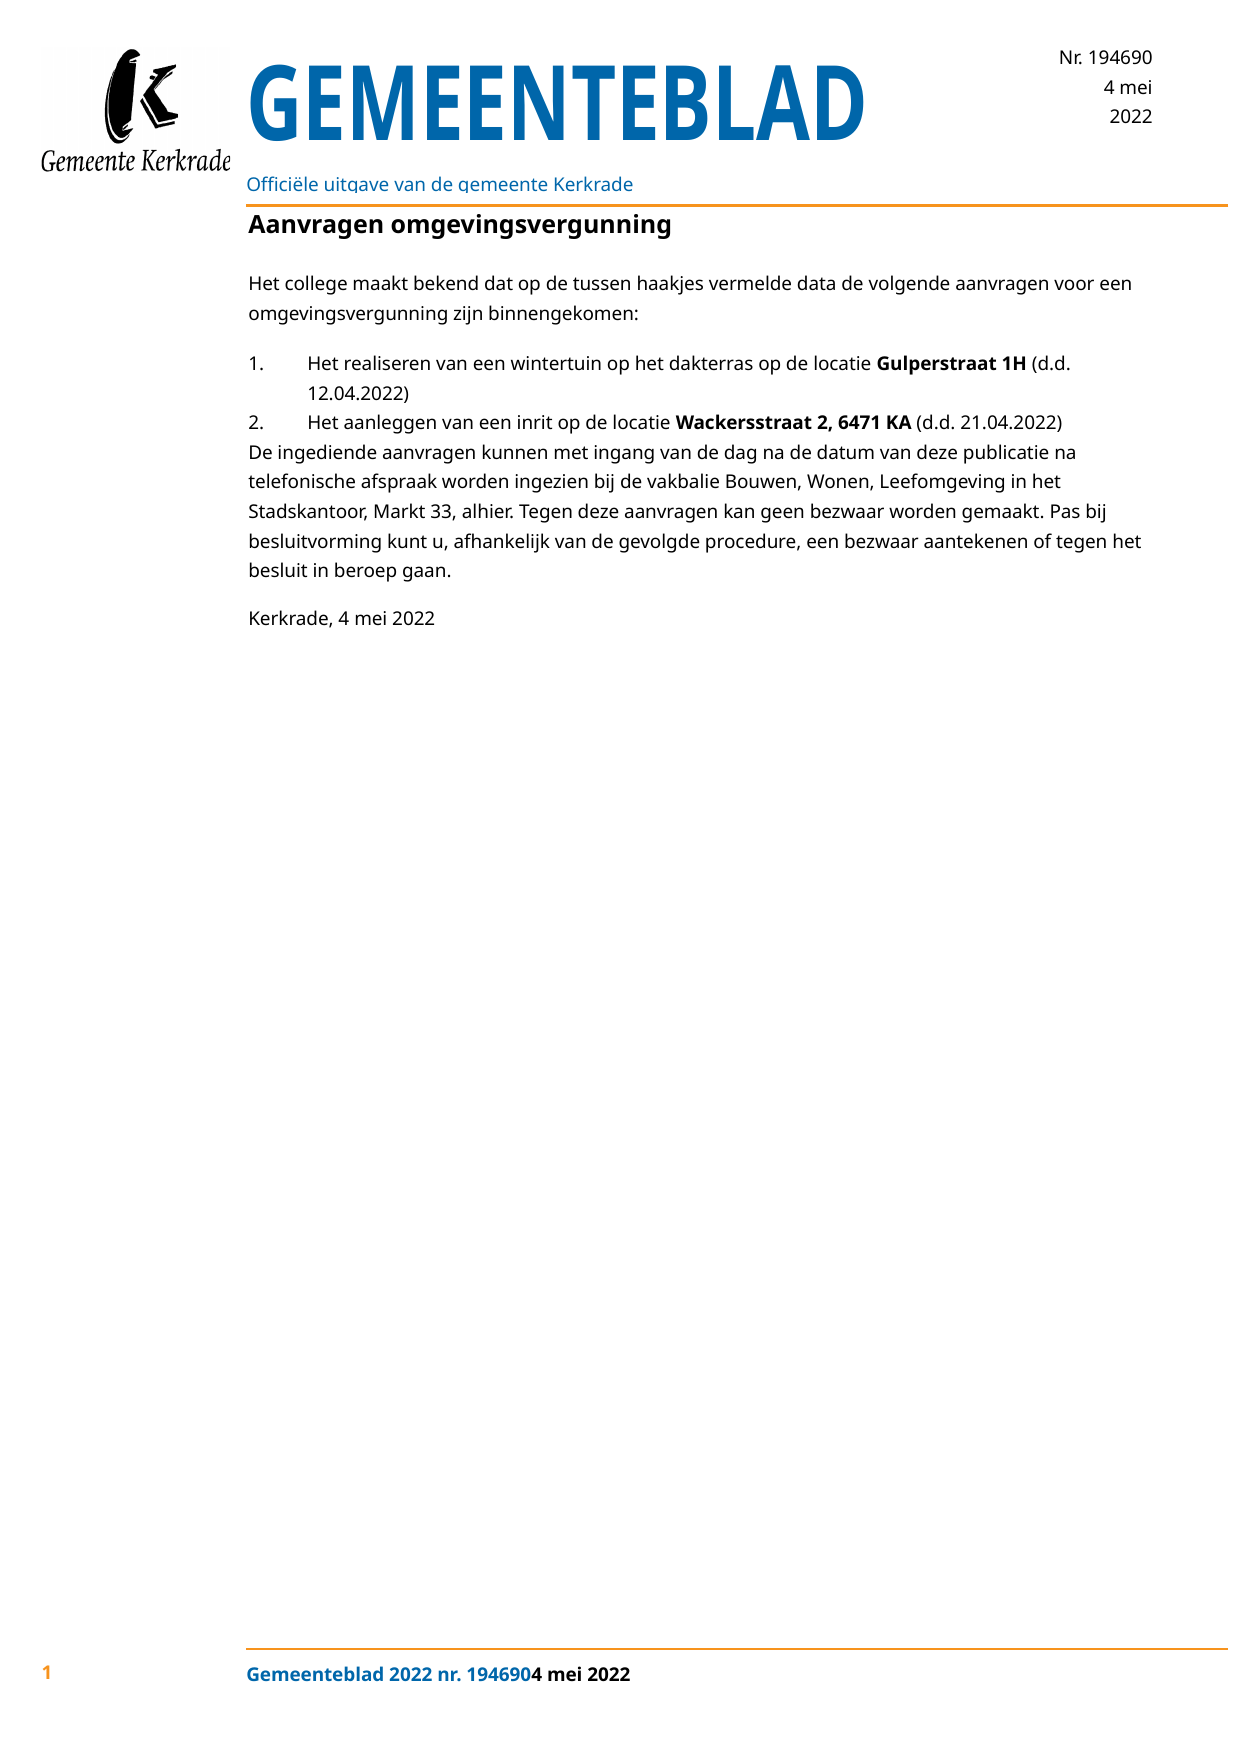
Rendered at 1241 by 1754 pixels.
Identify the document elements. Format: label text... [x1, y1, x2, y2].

text De ingediende aanvragen kunnen met ingang van de dag na de datum van deze publicatie na telefonische afspraak worden ingezien bij de vakbalie Bouwen, Wonen, Leefomgeving in het Stadskantoor, Markt 33, alhier. Tegen deze aanvragen kan geen bezwaar worden gemaakt. Pas bij besluitvorming kunt u, afhankelijk van de gevolgde procedure, een bezwaar aantekenen of tegen het besluit in beroep gaan. [248, 439, 1152, 583]
text Kerkrade, 4 mei 2022 [248, 605, 1152, 631]
text Aanvragen omgevingsvergunning [248, 207, 1152, 241]
list Het aanleggen van een inrit op de locatie Wackersstraat 2, 6471 KA (d.d. 21.04.2022) [248, 409, 1152, 435]
list Het realiseren van een wintertuin op het dakterras op de locatie Gulperstraat 1H (d.d. 12.04.2022) [248, 350, 1152, 406]
picture [41, 47, 231, 172]
text Het college maakt bekend dat op de tussen haakjes vermelde data de volgende aanvragen voor een omgevingsvergunning zijn binnengekomen: [248, 270, 1152, 326]
